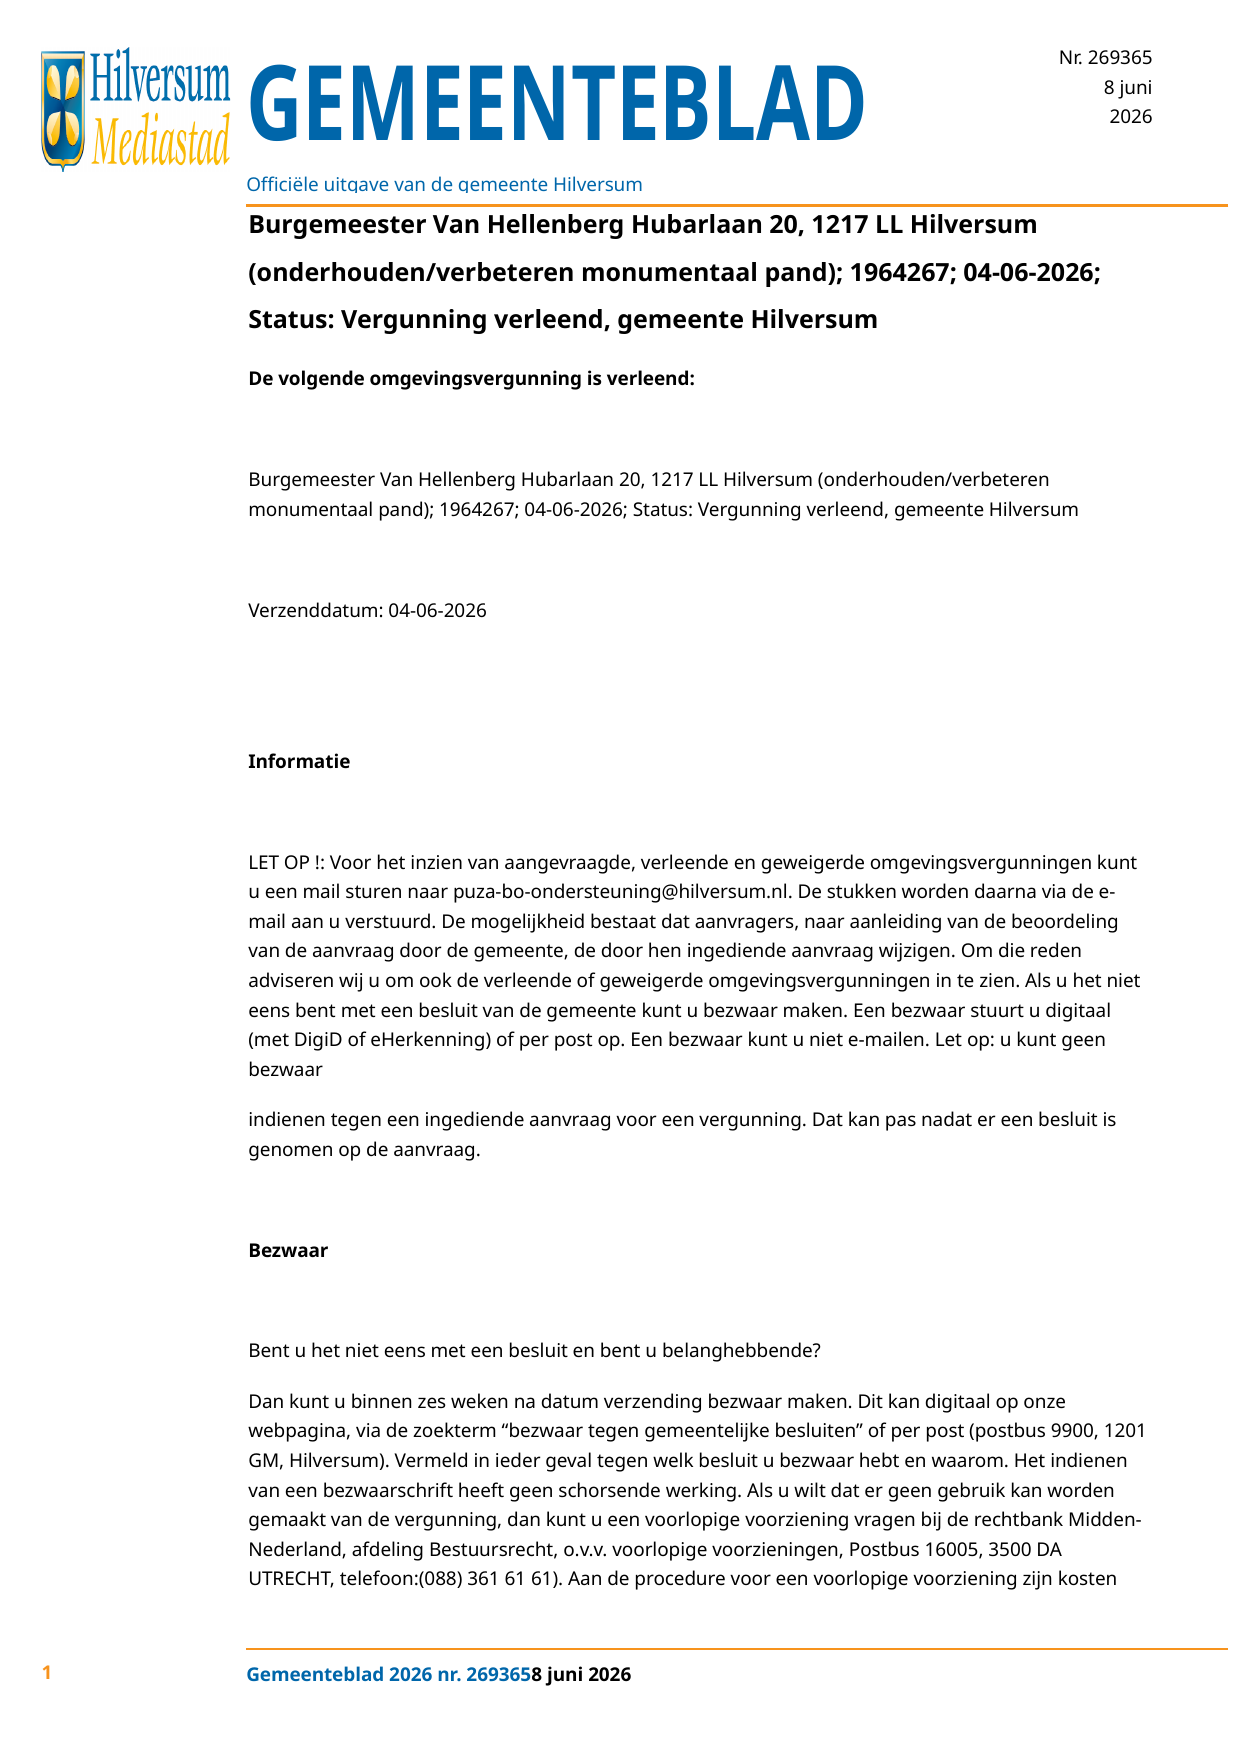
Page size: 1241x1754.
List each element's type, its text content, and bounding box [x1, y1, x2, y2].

text Bent u het niet eens met een besluit en bent u belanghebbende? [248, 1338, 1152, 1363]
picture [41, 47, 231, 172]
text indienen tegen een ingediende aanvraag voor een vergunning. Dat kan pas nadat er een besluit is genomen op de aanvraag. [248, 1106, 1152, 1162]
text Bezwaar [248, 1237, 1152, 1262]
text Informatie [248, 748, 1152, 774]
text Verzenddatum: 04-06-2026 [248, 597, 1152, 622]
text De volgende omgevingsvergunning is verleend: [248, 366, 1152, 391]
text Dan kunt u binnen zes weken na datum verzending bezwaar maken. Dit kan digitaal op onze webpagina, via de zoekterm “bezwaar tegen gemeentelijke besluiten” of per post (postbus 9900, 1201 GM, Hilversum). Vermeld in ieder geval tegen welk besluit u bezwaar hebt en waarom. Het indienen van een bezwaarschrift heeft geen schorsende werking. Als u wilt dat er geen gebruik kan worden gemaakt van de vergunning, dan kunt u een voorlopige voorziening vragen bij de rechtbank Midden-Nederland, afdeling Bestuursrecht, o.v.v. voorlopige voorzieningen, Postbus 16005, 3500 DA UTRECHT, telefoon:(088) 361 61 61). Aan de procedure voor een voorlopige voorziening zijn kosten [248, 1388, 1152, 1591]
text Burgemeester Van Hellenberg Hubarlaan 20, 1217 LL Hilversum (onderhouden/verbeteren monumentaal pand); 1964267; 04-06-2026; Status: Vergunning verleend, gemeente Hilversum [248, 207, 1152, 336]
text LET OP !: Voor het inzien van aangevraagde, verleende en geweigerde omgevingsvergunningen kunt u een mail sturen naar puza-bo-ondersteuning@hilversum.nl. De stukken worden daarna via de e-mail aan u verstuurd. De mogelijkheid bestaat dat aanvragers, naar aanleiding van de beoordeling van de aanvraag door de gemeente, de door hen ingediende aanvraag wijzigen. Om die reden adviseren wij u om ook de verleende of geweigerde omgevingsvergunningen in te zien. Als u het niet eens bent met een besluit van de gemeente kunt u bezwaar maken. Een bezwaar stuurt u digitaal (met DigiD of eHerkenning) of per post op. Een bezwaar kunt u niet e-mailen. Let op: u kunt geen bezwaar [248, 849, 1152, 1082]
text Burgemeester Van Hellenberg Hubarlaan 20, 1217 LL Hilversum (onderhouden/verbeteren monumentaal pand); 1964267; 04-06-2026; Status: Vergunning verleend, gemeente Hilversum [248, 466, 1152, 522]
